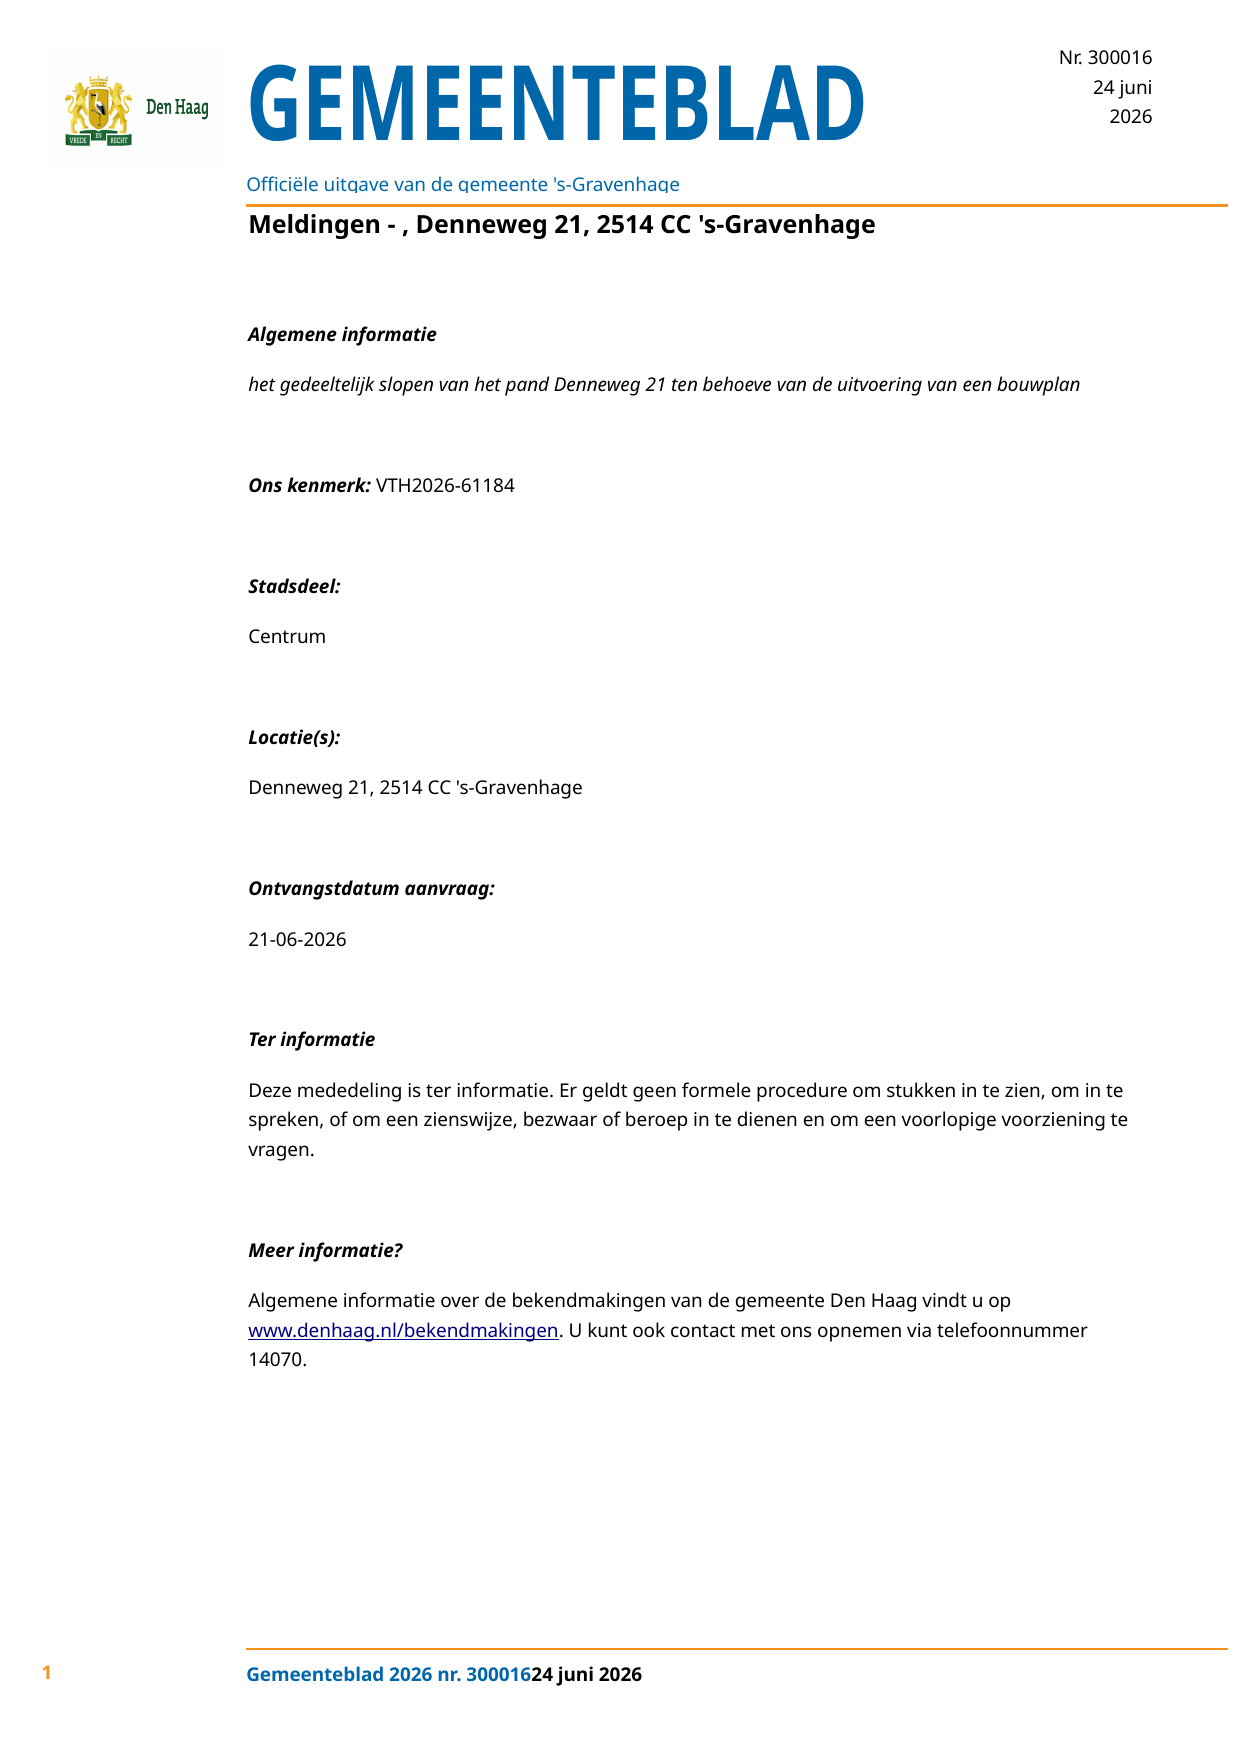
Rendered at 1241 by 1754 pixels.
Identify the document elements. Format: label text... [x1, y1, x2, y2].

text Ontvangstdatum aanvraag: [248, 875, 1152, 901]
text Algemene informatie [248, 321, 1152, 346]
text Algemene informatie over de bekendmakingen van de gemeente Den Haag vindt u op www.denhaag.nl/bekendmakingen. U kunt ook contact met ons opnemen via telefoonnummer 14070. [248, 1287, 1152, 1372]
text 21-06-2026 [248, 926, 1152, 951]
text Meldingen - , Denneweg 21, 2514 CC 's-Gravenhage [248, 207, 1152, 241]
picture [41, 47, 231, 172]
text het gedeeltelijk slopen van het pand Denneweg 21 ten behoeve van de uitvoering van een bouwplan [248, 371, 1152, 397]
text Ons kenmerk: VTH2026-61184 [248, 472, 1152, 498]
text Meer informatie? [248, 1237, 1152, 1263]
text Stadsdeel: [248, 573, 1152, 598]
text Locatie(s): [248, 724, 1152, 750]
text Centrum [248, 623, 1152, 649]
text Denneweg 21, 2514 CC 's-Gravenhage [248, 774, 1152, 800]
text Deze mededeling is ter informatie. Er geldt geen formele procedure om stukken in te zien, om in te spreken, of om een zienswijze, bezwaar of beroep in te dienen en om een voorlopige voorziening te vragen. [248, 1077, 1152, 1162]
text Ter informatie [248, 1027, 1152, 1052]
